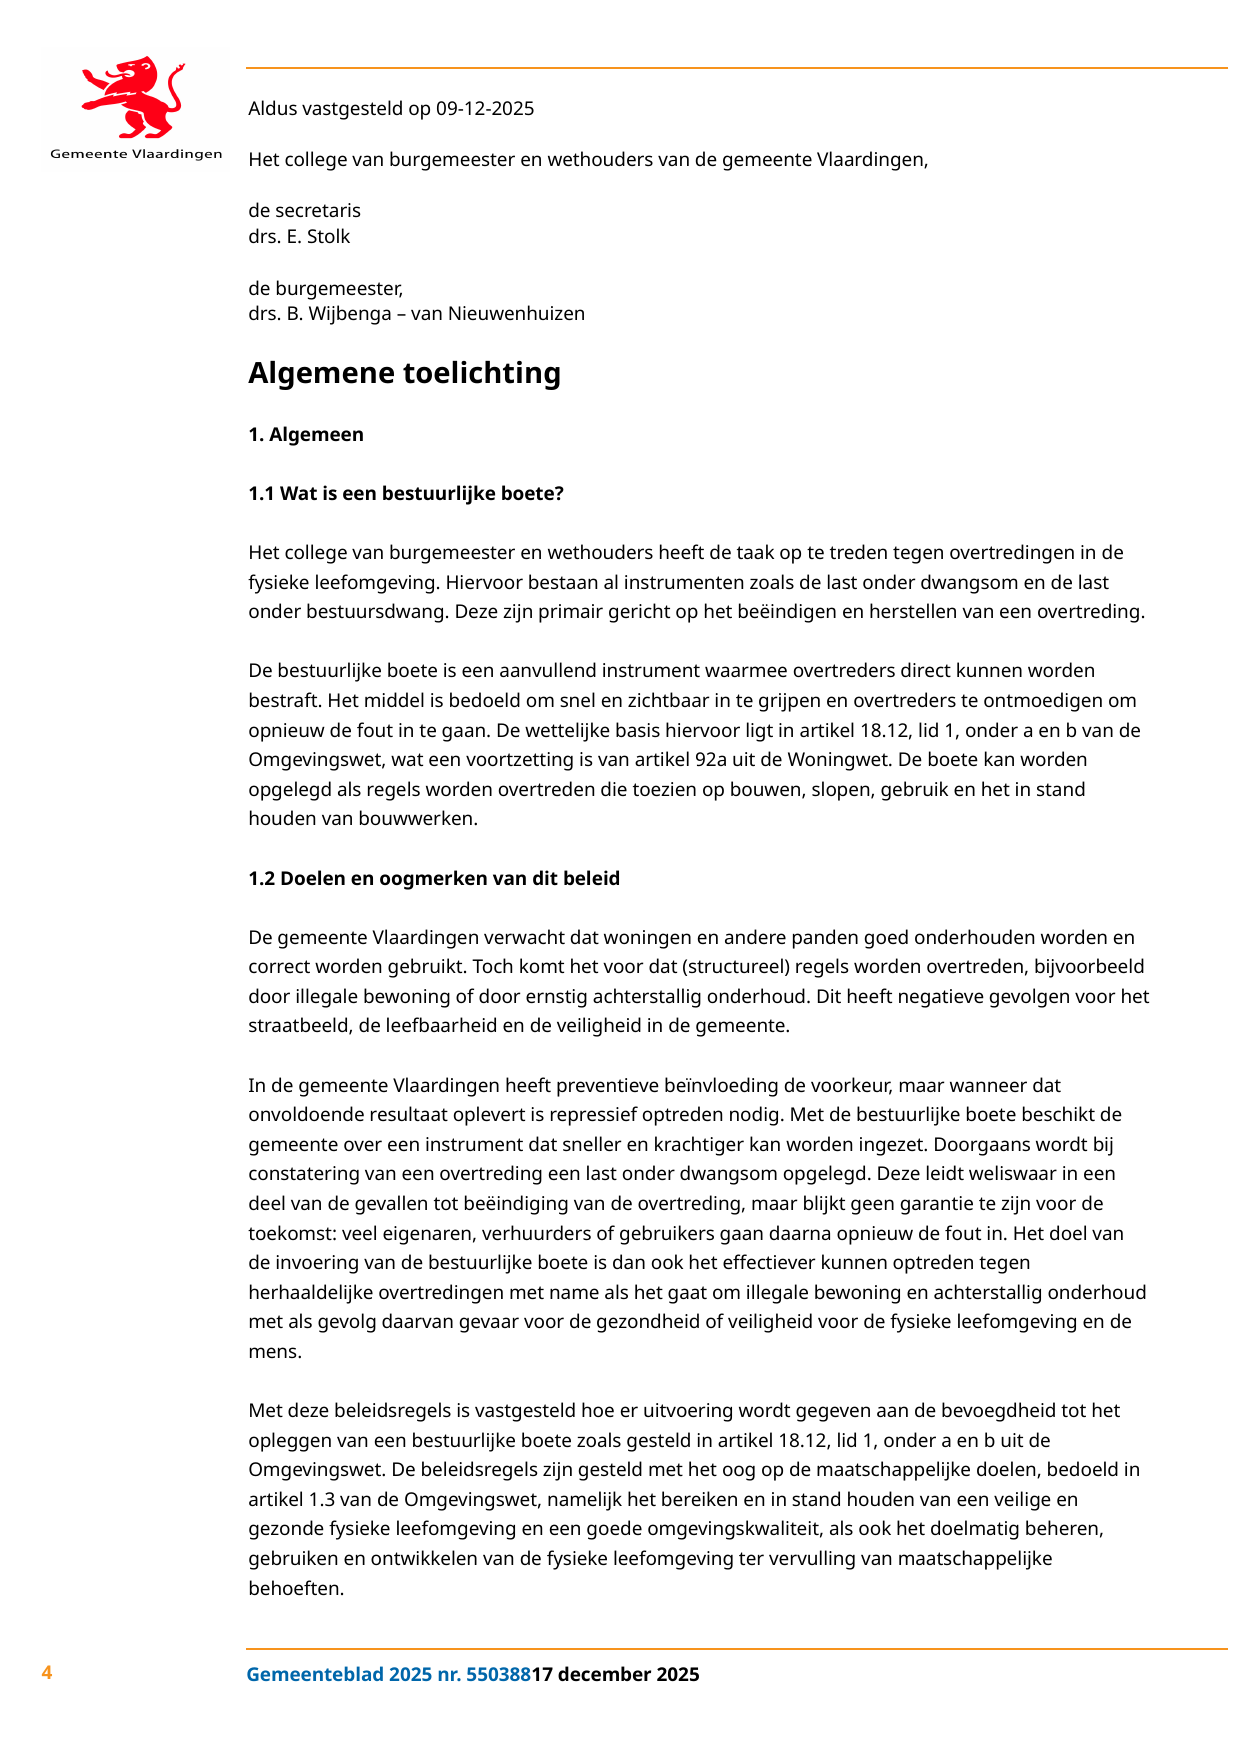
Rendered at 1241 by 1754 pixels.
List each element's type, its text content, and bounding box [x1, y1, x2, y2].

text Het college van burgemeester en wethouders heeft de taak op te treden tegen overtredingen in de fysieke leefomgeving. Hiervoor bestaan al instrumenten zoals de last onder dwangsom en de last onder bestuursdwang. Deze zijn primair gericht op het beëindigen en herstellen van een overtreding. [248, 539, 1152, 624]
text drs. B. Wijbenga – van Nieuwenhuizen [248, 301, 1152, 326]
text De gemeente Vlaardingen verwacht dat woningen en andere panden goed onderhouden worden en correct worden gebruikt. Toch komt het voor dat (structureel) regels worden overtreden, bijvoorbeeld door illegale bewoning of door ernstig achterstallig onderhoud. Dit heeft negatieve gevolgen voor het straatbeeld, de leefbaarheid en de veiligheid in de gemeente. [248, 924, 1152, 1038]
text Het college van burgemeester en wethouders van de gemeente Vlaardingen, [248, 146, 1152, 172]
text drs. E. Stolk [248, 223, 1152, 249]
picture [41, 47, 231, 172]
text 1. Algemeen [248, 421, 1152, 447]
text In de gemeente Vlaardingen heeft preventieve beïnvloeding de voorkeur, maar wanneer dat onvoldoende resultaat oplevert is repressief optreden nodig. Met de bestuurlijke boete beschikt de gemeente over een instrument dat sneller en krachtiger kan worden ingezet. Doorgaans wordt bij constatering van een overtreding een last onder dwangsom opgelegd. Deze leidt weliswaar in een deel van de gevallen tot beëindiging van de overtreding, maar blijkt geen garantie te zijn voor de toekomst: veel eigenaren, verhuurders of gebruikers gaan daarna opnieuw de fout in. Het doel van de invoering van de bestuurlijke boete is dan ook het effectiever kunnen optreden tegen herhaaldelijke overtredingen met name als het gaat om illegale bewoning en achterstallig onderhoud met als gevolg daarvan gevaar voor de gezondheid of veiligheid voor de fysieke leefomgeving en de mens. [248, 1072, 1152, 1364]
text 1.2 Doelen en oogmerken van dit beleid [248, 865, 1152, 890]
text 1.1 Wat is een bestuurlijke boete? [248, 480, 1152, 506]
text Algemene toelichting [248, 352, 1152, 392]
text de secretaris [248, 198, 1152, 223]
text Aldus vastgesteld op 09-12-2025 [248, 95, 1152, 121]
text de burgemeester, [248, 275, 1152, 301]
text Met deze beleidsregels is vastgesteld hoe er uitvoering wordt gegeven aan de bevoegdheid tot het opleggen van een bestuurlijke boete zoals gesteld in artikel 18.12, lid 1, onder a en b uit de Omgevingswet. De beleidsregels zijn gesteld met het oog op de maatschappelijke doelen, bedoeld in artikel 1.3 van de Omgevingswet, namelijk het bereiken en in stand houden van een veilige en gezonde fysieke leefomgeving en een goede omgevingskwaliteit, als ook het doelmatig beheren, gebruiken en ontwikkelen van de fysieke leefomgeving ter vervulling van maatschappelijke behoeften. [248, 1397, 1152, 1600]
text De bestuurlijke boete is een aanvullend instrument waarmee overtreders direct kunnen worden bestraft. Het middel is bedoeld om snel en zichtbaar in te grijpen en overtreders te ontmoedigen om opnieuw de fout in te gaan. De wettelijke basis hiervoor ligt in artikel 18.12, lid 1, onder a en b van de Omgevingswet, wat een voortzetting is van artikel 92a uit de Woningwet. De boete kan worden opgelegd als regels worden overtreden die toezien op bouwen, slopen, gebruik en het in stand houden van bouwwerken. [248, 658, 1152, 831]
